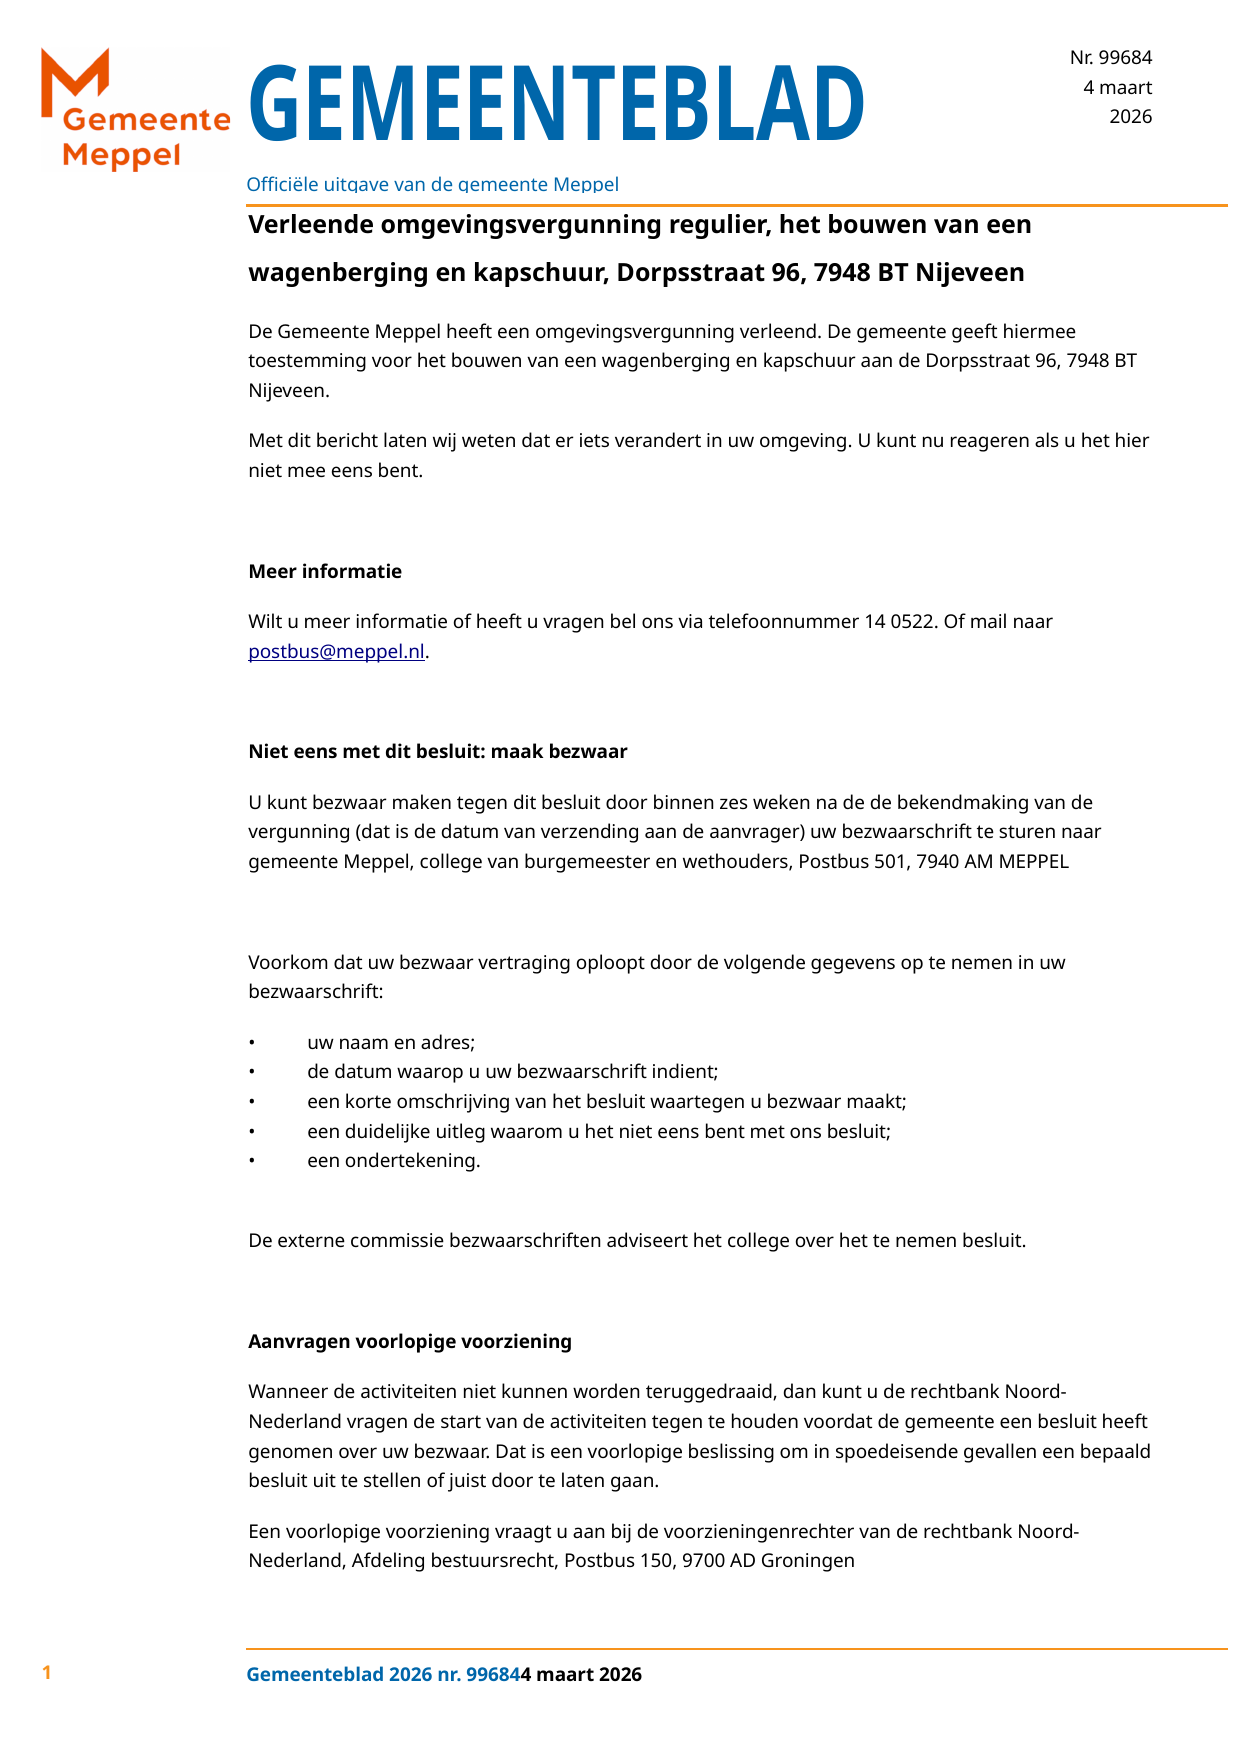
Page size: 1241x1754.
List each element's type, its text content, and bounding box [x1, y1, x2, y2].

text Wilt u meer informatie of heeft u vragen bel ons via telefoonnummer 14 0522. Of mail naar postbus@meppel.nl. [248, 608, 1152, 664]
picture [41, 47, 231, 172]
text Wanneer de activiteiten niet kunnen worden teruggedraaid, dan kunt u de rechtbank Noord-Nederland vragen de start van de activiteiten tegen te houden voordat de gemeente een besluit heeft genomen over uw bezwaar. Dat is een voorlopige beslissing om in spoedeisende gevallen een bepaald besluit uit te stellen of juist door te laten gaan. [248, 1379, 1152, 1493]
list de datum waarop u uw bezwaarschrift indient; [248, 1059, 1152, 1084]
text Niet eens met dit besluit: maak bezwaar [248, 739, 1152, 764]
text Voorkom dat uw bezwaar vertraging oploopt door de volgende gegevens op te nemen in uw bezwaarschrift: [248, 949, 1152, 1004]
text Verleende omgevingsvergunning regulier, het bouwen van een wagenberging en kapschuur, Dorpsstraat 96, 7948 BT Nijeveen [248, 207, 1152, 288]
text Een voorlopige voorziening vraagt u aan bij de voorzieningenrechter van de rechtbank Noord-Nederland, Afdeling bestuursrecht, Postbus 150, 9700 AD Groningen [248, 1518, 1152, 1573]
list uw naam en adres; [248, 1029, 1152, 1055]
text Met dit bericht laten wij weten dat er iets verandert in uw omgeving. U kunt nu reageren als u het hier niet mee eens bent. [248, 427, 1152, 483]
text Aanvragen voorlopige voorziening [248, 1328, 1152, 1354]
list een korte omschrijving van het besluit waartegen u bezwaar maakt; [248, 1088, 1152, 1114]
text De Gemeente Meppel heeft een omgevingsvergunning verleend. De gemeente geeft hiermee toestemming voor het bouwen van een wagenberging en kapschuur aan de Dorpsstraat 96, 7948 BT Nijeveen. [248, 318, 1152, 403]
text Meer informatie [248, 558, 1152, 584]
text De externe commissie bezwaarschriften adviseert het college over het te nemen besluit. [248, 1227, 1152, 1253]
list een ondertekening. [248, 1147, 1152, 1173]
text U kunt bezwaar maken tegen dit besluit door binnen zes weken na de de bekendmaking van de vergunning (dat is de datum van verzending aan de aanvrager) uw bezwaarschrift te sturen naar gemeente Meppel, college van burgemeester en wethouders, Postbus 501, 7940 AM MEPPEL [248, 789, 1152, 874]
list een duidelijke uitleg waarom u het niet eens bent met ons besluit; [248, 1118, 1152, 1144]
